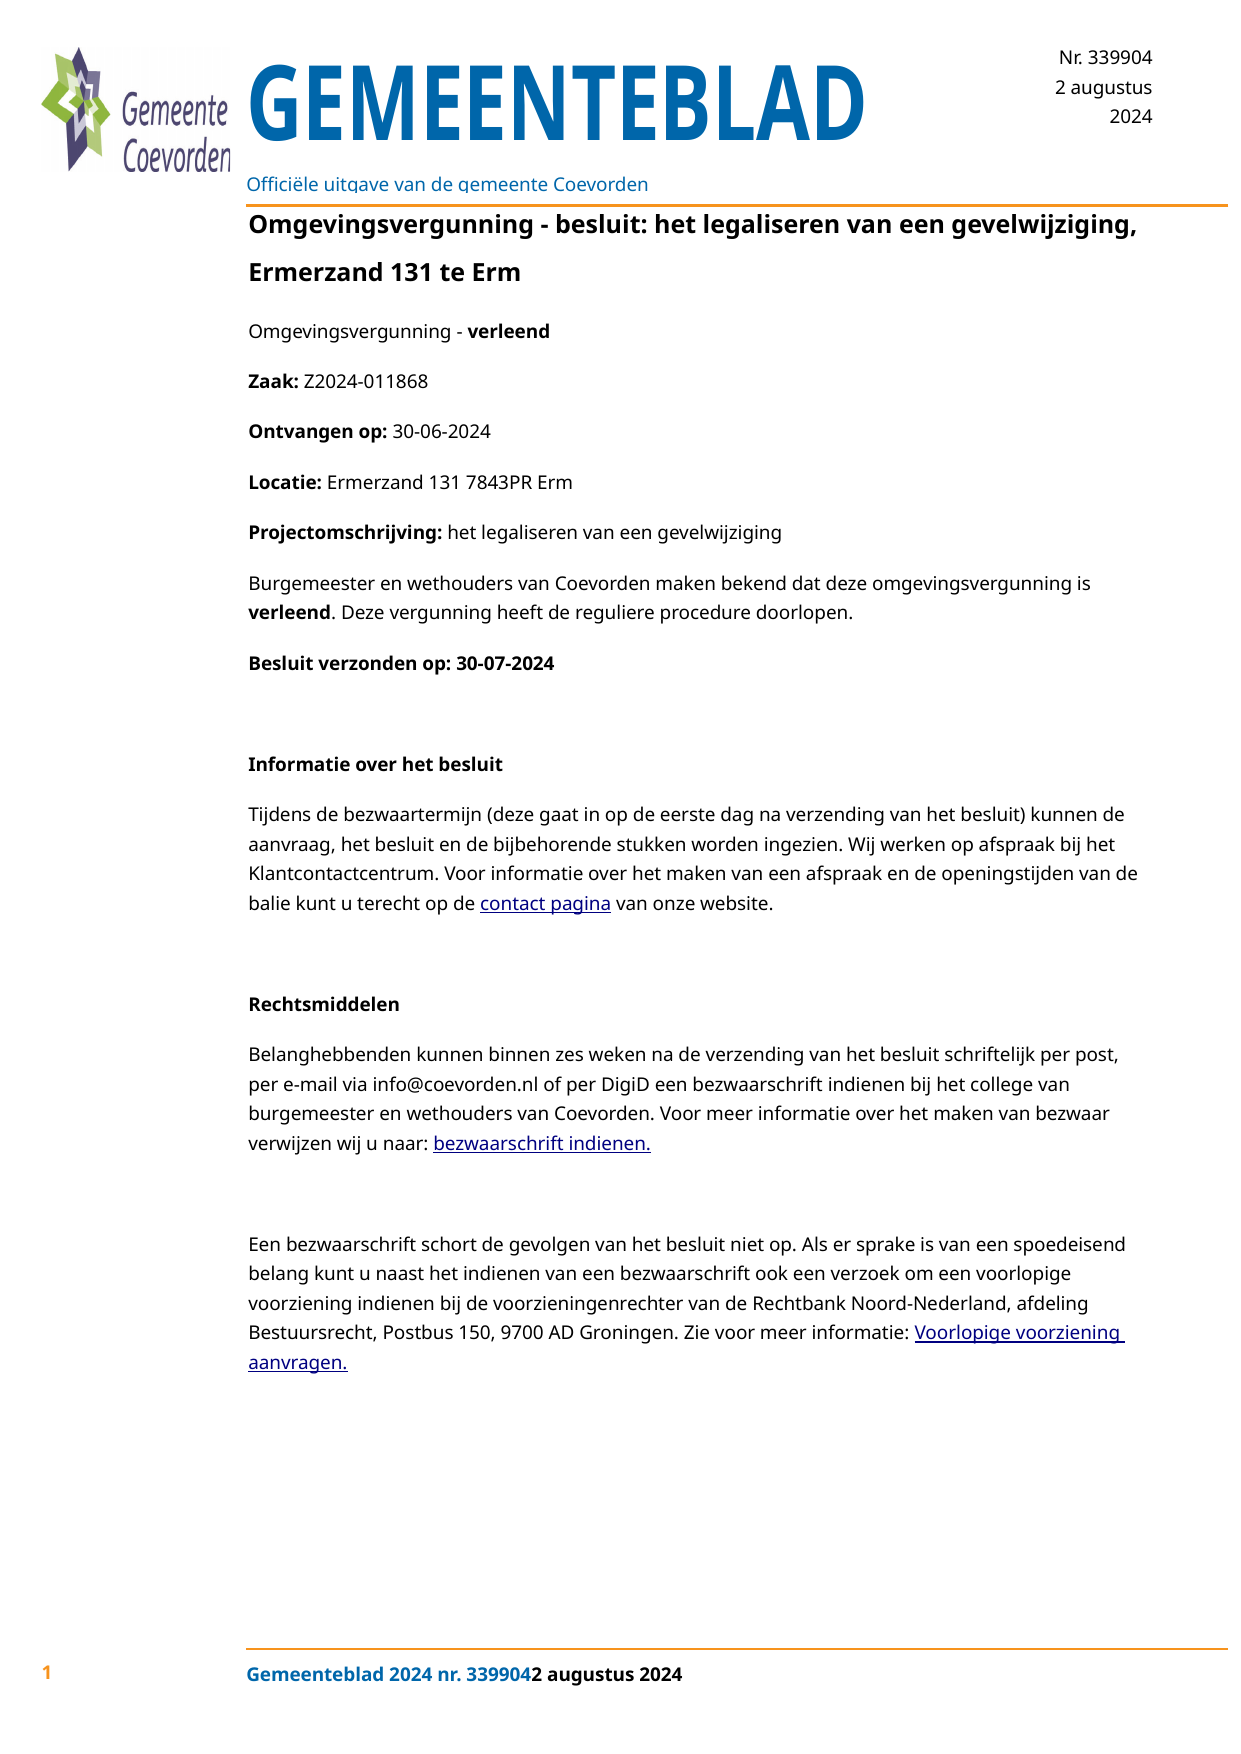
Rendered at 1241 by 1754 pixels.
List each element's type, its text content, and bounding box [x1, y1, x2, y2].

text Zaak: Z2024-011868 [248, 368, 1152, 394]
text Burgemeester en wethouders van Coevorden maken bekend dat deze omgevingsvergunning is verleend. Deze vergunning heeft de reguliere procedure doorlopen. [248, 570, 1152, 625]
text Rechtsmiddelen [248, 991, 1152, 1017]
text Informatie over het besluit [248, 751, 1152, 777]
text Locatie: Ermerzand 131 7843PR Erm [248, 469, 1152, 495]
text Projectomschrijving: het legaliseren van een gevelwijziging [248, 519, 1152, 545]
text Omgevingsvergunning - besluit: het legaliseren van een gevelwijziging, Ermerzand 131 te Erm [248, 207, 1152, 288]
text Omgevingsvergunning - verleend [248, 318, 1152, 344]
text Belanghebbenden kunnen binnen zes weken na de verzending van het besluit schriftelijk per post, per e-mail via info@coevorden.nl of per DigiD een bezwaarschrift indienen bij het college van burgemeester en wethouders van Coevorden. Voor meer informatie over het maken van bezwaar verwijzen wij u naar: bezwaarschrift indienen. [248, 1041, 1152, 1156]
text Tijdens de bezwaartermijn (deze gaat in op de eerste dag na verzending van het besluit) kunnen de aanvraag, het besluit en de bijbehorende stukken worden ingezien. Wij werken op afspraak bij het Klantcontactcentrum. Voor informatie over het maken van een afspraak en de openingstijden van de balie kunt u terecht op de contact pagina van onze website. [248, 801, 1152, 916]
picture [41, 47, 231, 172]
text Ontvangen op: 30-06-2024 [248, 419, 1152, 444]
text Besluit verzonden op: 30-07-2024 [248, 650, 1152, 676]
text Een bezwaarschrift schort de gevolgen van het besluit niet op. Als er sprake is van een spoedeisend belang kunt u naast het indienen van een bezwaarschrift ook een verzoek om een voorlopige voorziening indienen bij de voorzieningenrechter van de Rechtbank Noord-Nederland, afdeling Bestuursrecht, Postbus 150, 9700 AD Groningen. Zie voor meer informatie: Voorlopige voorziening aanvragen. [248, 1231, 1152, 1375]
